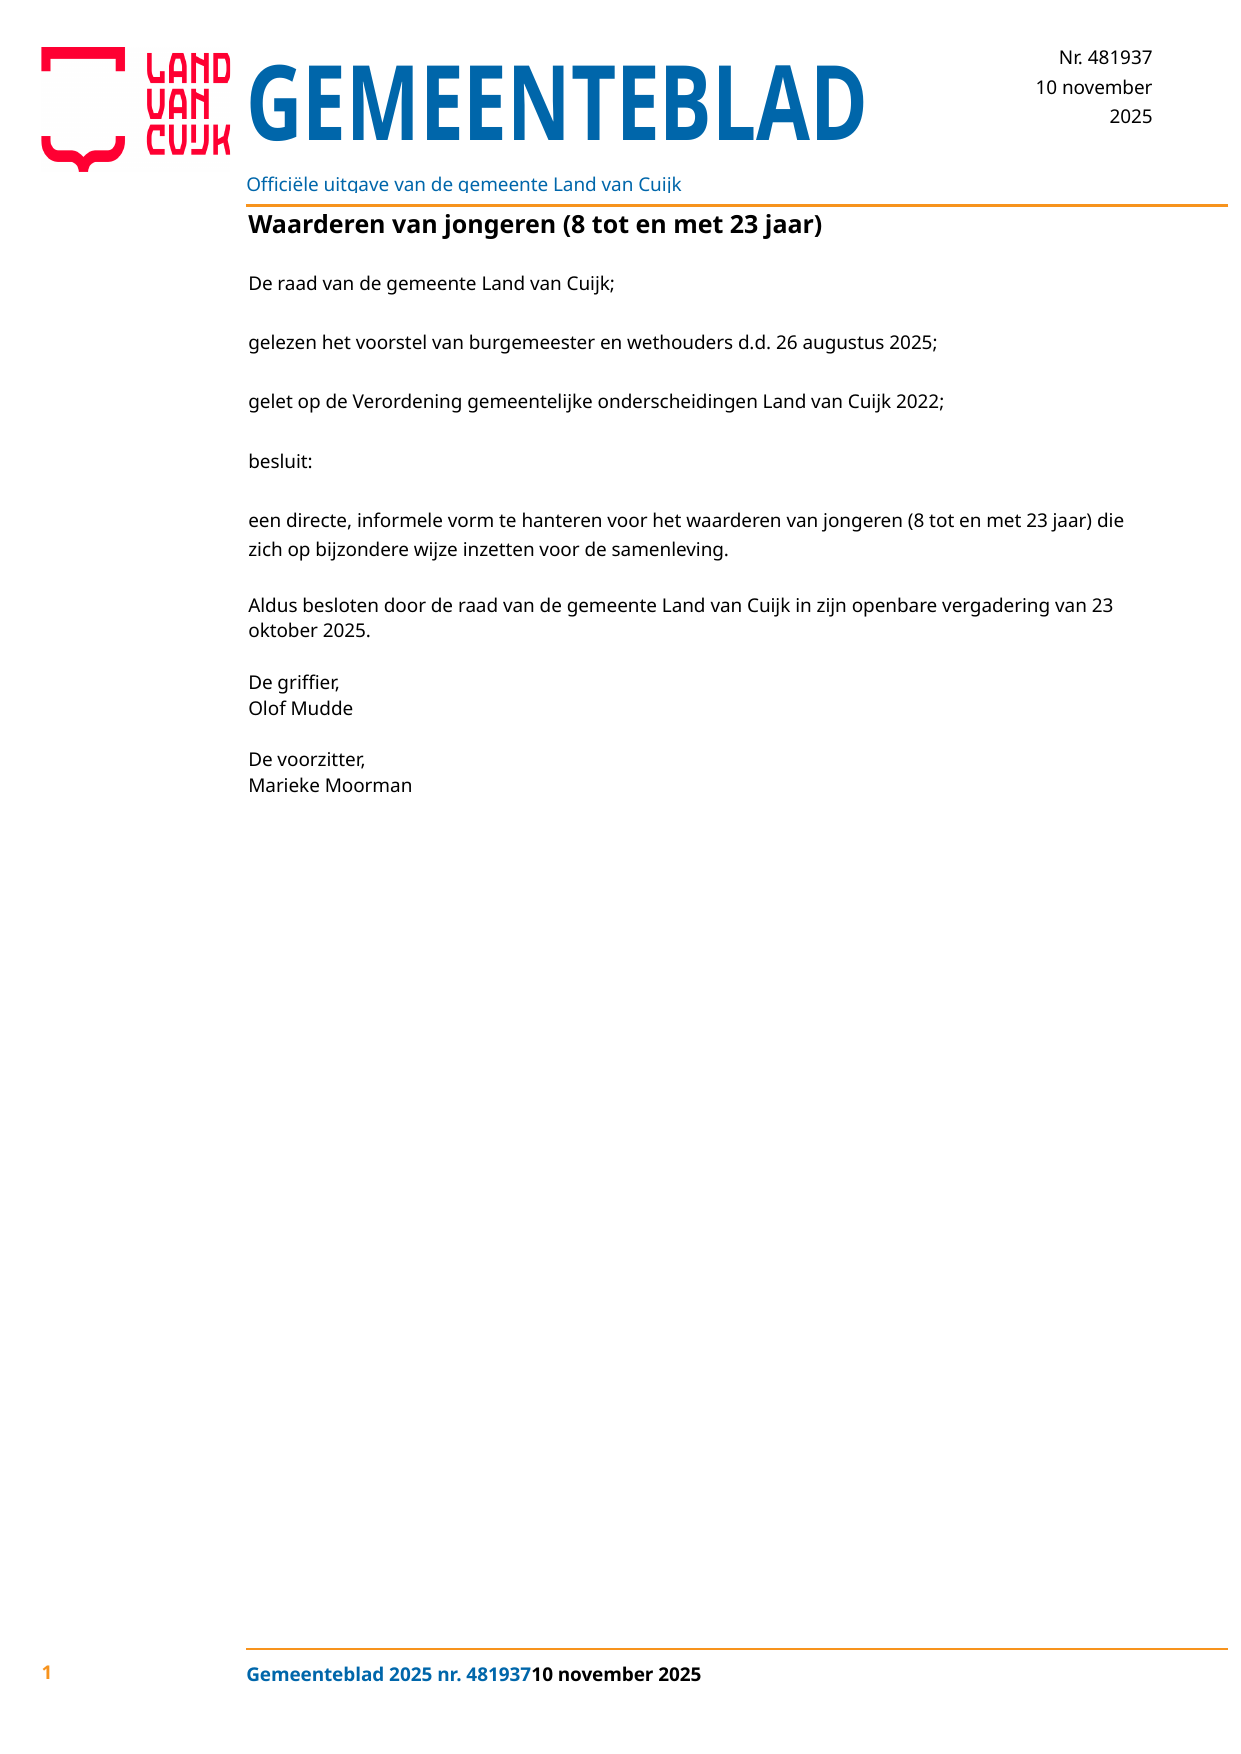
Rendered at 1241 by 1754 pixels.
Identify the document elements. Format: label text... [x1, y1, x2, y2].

text De griffier, [248, 669, 1152, 695]
text een directe, informele vorm te hanteren voor het waarderen van jongeren (8 tot en met 23 jaar) die zich op bijzondere wijze inzetten voor de samenleving. [248, 507, 1152, 562]
text Aldus besloten door de raad van de gemeente Land van Cuijk in zijn openbare vergadering van 23 oktober 2025. [248, 592, 1152, 643]
text besluit: [248, 448, 1152, 473]
picture [41, 47, 231, 172]
text Marieke Moorman [248, 772, 1152, 798]
text gelezen het voorstel van burgemeester en wethouders d.d. 26 augustus 2025; [248, 329, 1152, 355]
text Waarderen van jongeren (8 tot en met 23 jaar) [248, 207, 1152, 241]
text De voorzitter, [248, 746, 1152, 772]
text gelet op de Verordening gemeentelijke onderscheidingen Land van Cuijk 2022; [248, 389, 1152, 414]
text Olof Mudde [248, 695, 1152, 721]
text De raad van de gemeente Land van Cuijk; [248, 270, 1152, 296]
